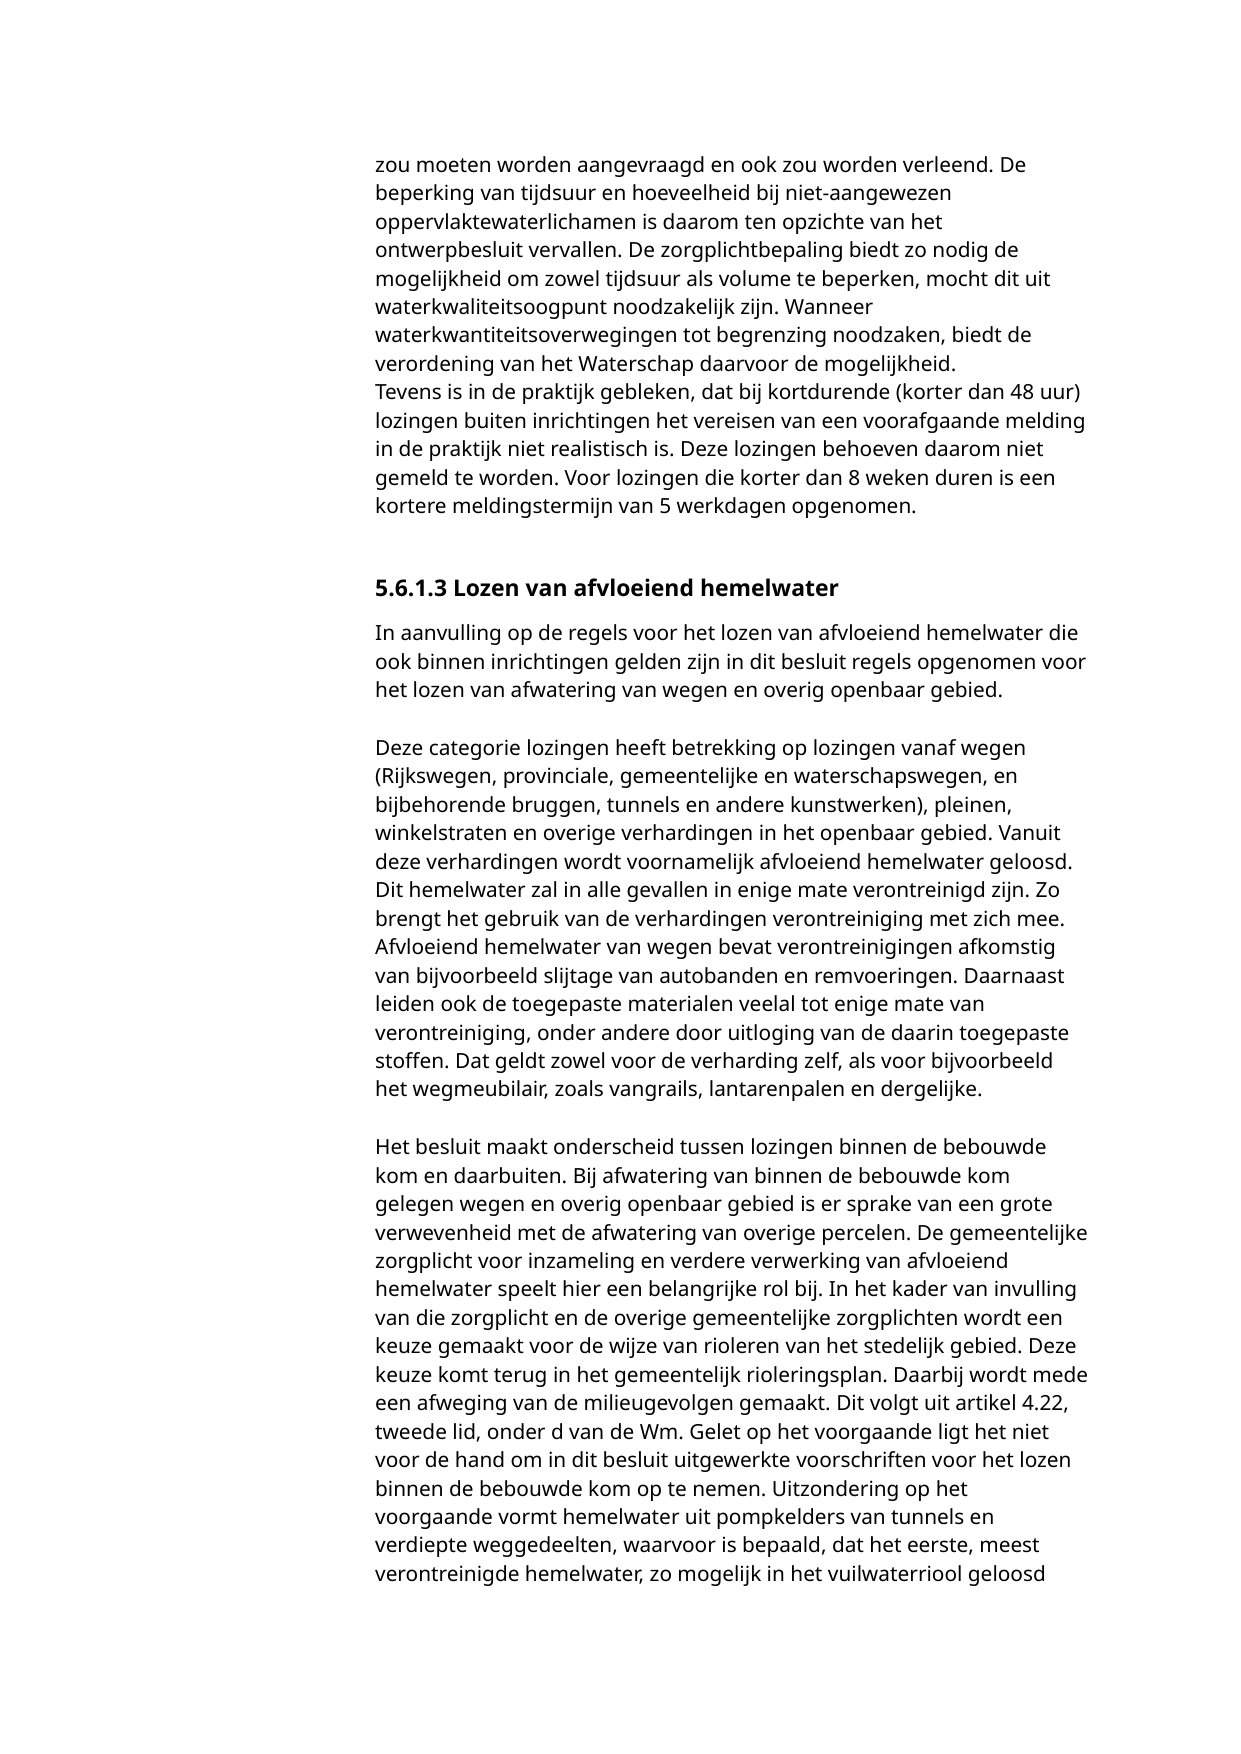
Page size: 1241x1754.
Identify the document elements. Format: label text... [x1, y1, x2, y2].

subtitle 5.6.1.3 Lozen van afvloeiend hemelwater [375, 572, 1090, 603]
text zou moeten worden aangevraagd en ook zou worden verleend. De beperking van tijdsuur en hoeveelheid bij niet-aangewezen oppervlaktewaterlichamen is daarom ten opzichte van het ontwerpbesluit vervallen. De zorgplichtbepaling biedt zo nodig de mogelijkheid om zowel tijdsuur als volume te beperken, mocht dit uit waterkwaliteitsoogpunt noodzakelijk zijn. Wanneer waterkwantiteitsoverwegingen tot begrenzing noodzaken, biedt de verordening van het Waterschap daarvoor de mogelijkheid. [375, 150, 1090, 377]
text Het besluit maakt onderscheid tussen lozingen binnen de bebouwde kom en daarbuiten. Bij afwatering van binnen de bebouwde kom gelegen wegen en overig openbaar gebied is er sprake van een grote verwevenheid met de afwatering van overige percelen. De gemeentelijke zorgplicht voor inzameling en verdere verwerking van afvloeiend hemelwater speelt hier een belangrijke rol bij. In het kader van invulling van die zorgplicht en de overige gemeentelijke zorgplichten wordt een keuze gemaakt voor de wijze van rioleren van het stedelijk gebied. Deze keuze komt terug in het gemeentelijk rioleringsplan. Daarbij wordt mede een afweging van de milieugevolgen gemaakt. Dit volgt uit artikel 4.22, tweede lid, onder d van de Wm. Gelet op het voorgaande ligt het niet voor de hand om in dit besluit uitgewerkte voorschriften voor het lozen binnen de bebouwde kom op te nemen. Uitzondering op het voorgaande vormt hemelwater uit pompkelders van tunnels en verdiepte weggedeelten, waarvoor is bepaald, dat het eerste, meest verontreinigde hemelwater, zo mogelijk in het vuilwaterriool geloosd [375, 1132, 1090, 1587]
text Tevens is in de praktijk gebleken, dat bij kortdurende (korter dan 48 uur) lozingen buiten inrichtingen het vereisen van een voorafgaande melding in de praktijk niet realistisch is. Deze lozingen behoeven daarom niet gemeld te worden. Voor lozingen die korter dan 8 weken duren is een kortere meldingstermijn van 5 werkdagen opgenomen. [375, 377, 1090, 520]
text In aanvulling op de regels voor het lozen van afvloeiend hemelwater die ook binnen inrichtingen gelden zijn in dit besluit regels opgenomen voor het lozen van afwatering van wegen en overig openbaar gebied. [375, 618, 1090, 704]
text Deze categorie lozingen heeft betrekking op lozingen vanaf wegen (Rijkswegen, provinciale, gemeentelijke en waterschapswegen, en bijbehorende bruggen, tunnels en andere kunstwerken), pleinen, winkelstraten en overige verhardingen in het openbaar gebied. Vanuit deze verhardingen wordt voornamelijk afvloeiend hemelwater geloosd. Dit hemelwater zal in alle gevallen in enige mate verontreinigd zijn. Zo brengt het gebruik van de verhardingen verontreiniging met zich mee. Afvloeiend hemelwater van wegen bevat verontreinigingen afkomstig van bijvoorbeeld slijtage van autobanden en remvoeringen. Daarnaast leiden ook de toegepaste materialen veelal tot enige mate van verontreiniging, onder andere door uitloging van de daarin toegepaste stoffen. Dat geldt zowel voor de verharding zelf, als voor bijvoorbeeld het wegmeubilair, zoals vangrails, lantarenpalen en dergelijke. [375, 733, 1090, 1103]
